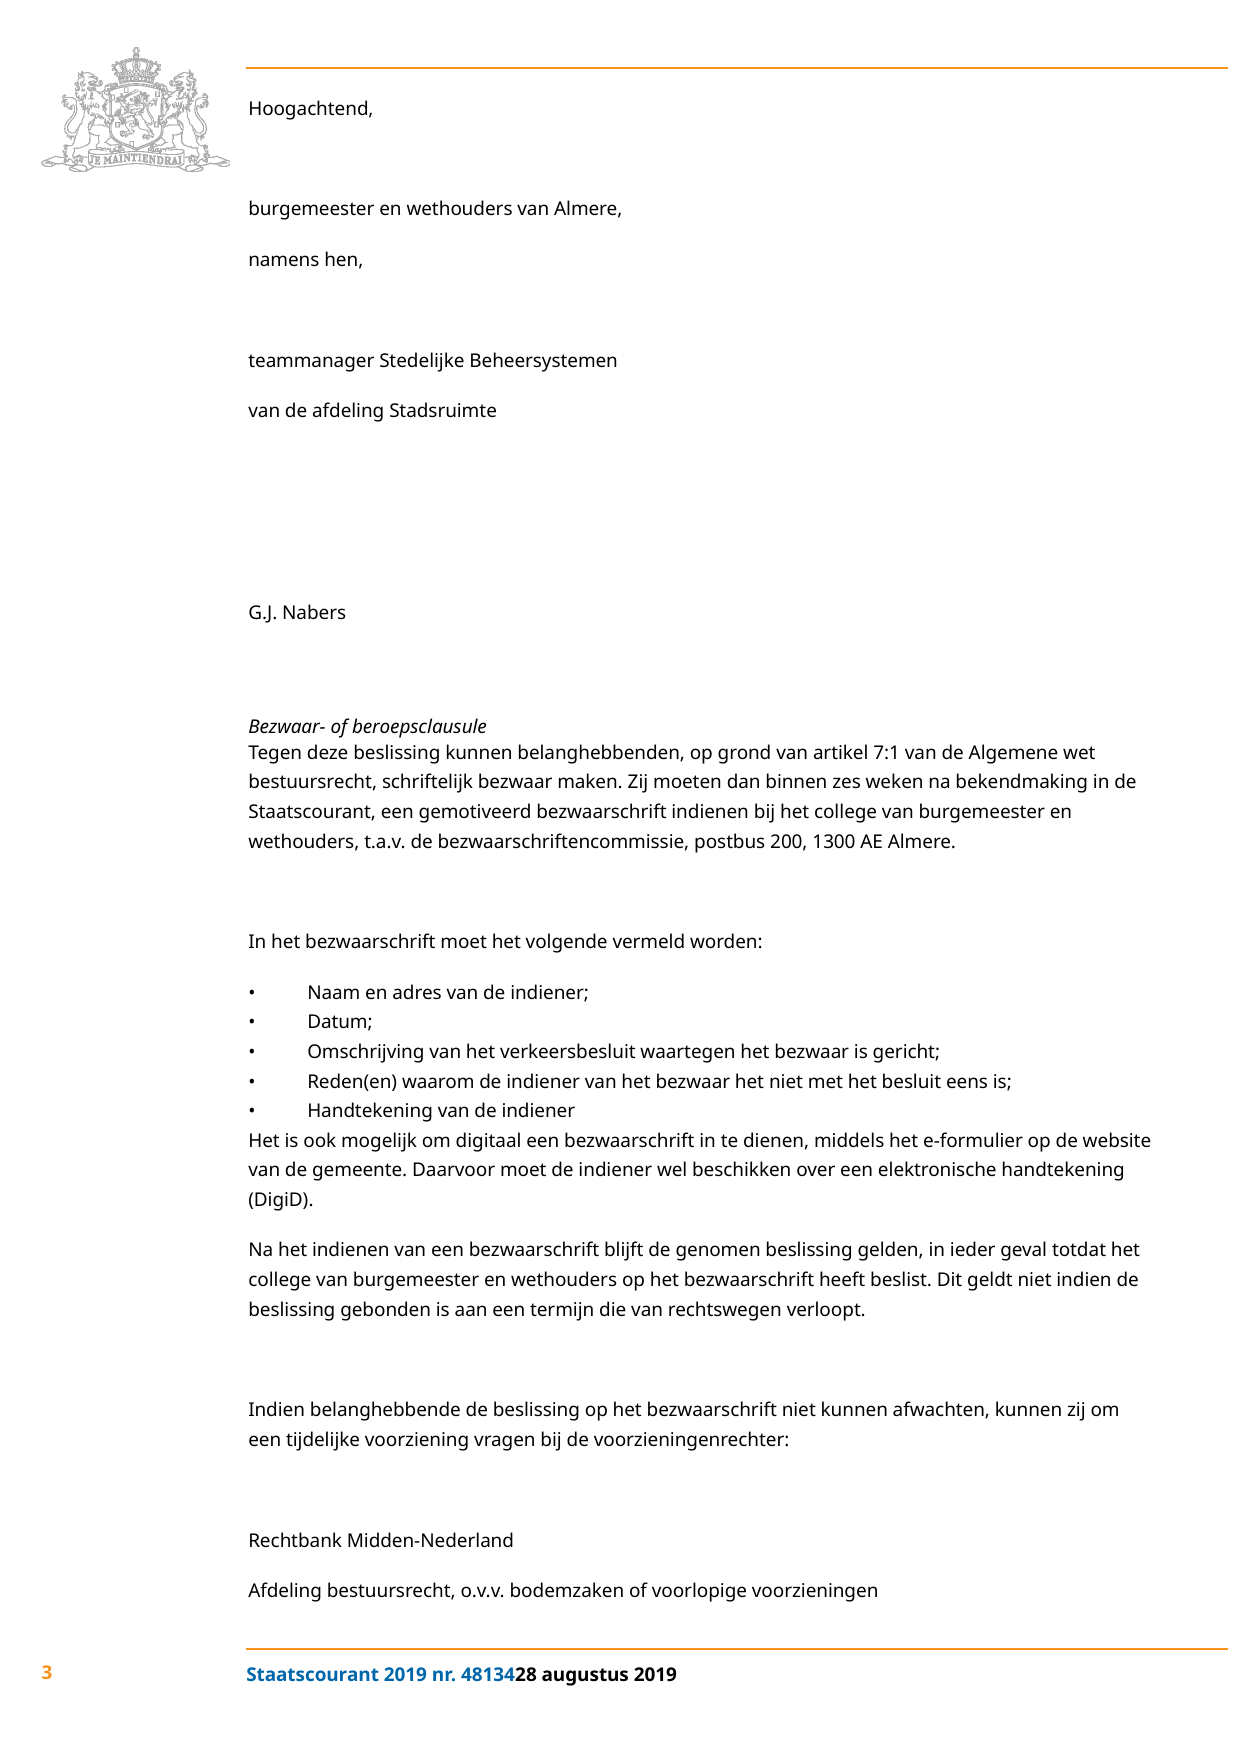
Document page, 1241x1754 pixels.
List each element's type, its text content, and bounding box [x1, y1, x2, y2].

text Afdeling bestuursrecht, o.v.v. bodemzaken of voorlopige voorzieningen [248, 1577, 1152, 1603]
list Handtekening van de indiener [248, 1097, 1152, 1123]
text teammanager Stedelijke Beheersystemen [248, 347, 1152, 373]
text Het is ook mogelijk om digitaal een bezwaarschrift in te dienen, middels het e-formulier op de website van de gemeente. Daarvoor moet de indiener wel beschikken over een elektronische handtekening (DigiD). [248, 1127, 1152, 1212]
text G.J. Nabers [248, 599, 1152, 625]
text Rechtbank Midden-Nederland [248, 1527, 1152, 1553]
list Datum; [248, 1009, 1152, 1034]
text namens hen, [248, 246, 1152, 272]
list Naam en adres van de indiener; [248, 979, 1152, 1005]
text Tegen deze beslissing kunnen belanghebbenden, op grond van artikel 7:1 van de Algemene wet bestuursrecht, schriftelijk bezwaar maken. Zij moeten dan binnen zes weken na bekendmaking in de Staatscourant, een gemotiveerd bezwaarschrift indienen bij het college van burgemeester en wethouders, t.a.v. de bezwaarschriftencommissie, postbus 200, 1300 AE Almere. [248, 739, 1152, 853]
text van de afdeling Stadsruimte [248, 397, 1152, 423]
text Indien belanghebbende de beslissing op het bezwaarschrift niet kunnen afwachten, kunnen zij om een tijdelijke voorziening vragen bij de voorzieningenrechter: [248, 1397, 1152, 1452]
text Hoogachtend, [248, 95, 1152, 121]
picture [41, 47, 231, 172]
list Reden(en) waarom de indiener van het bezwaar het niet met het besluit eens is; [248, 1068, 1152, 1093]
text In het bezwaarschrift moet het volgende vermeld worden: [248, 929, 1152, 954]
text Bezwaar- of beroepsclausule [248, 713, 1152, 739]
text burgemeester en wethouders van Almere, [248, 196, 1152, 221]
list Omschrijving van het verkeersbesluit waartegen het bezwaar is gericht; [248, 1038, 1152, 1064]
text Na het indienen van een bezwaarschrift blijft de genomen beslissing gelden, in ieder geval totdat het college van burgemeester en wethouders op het bezwaarschrift heeft beslist. Dit geldt niet indien de beslissing gebonden is aan een termijn die van rechtswegen verloopt. [248, 1237, 1152, 1321]
